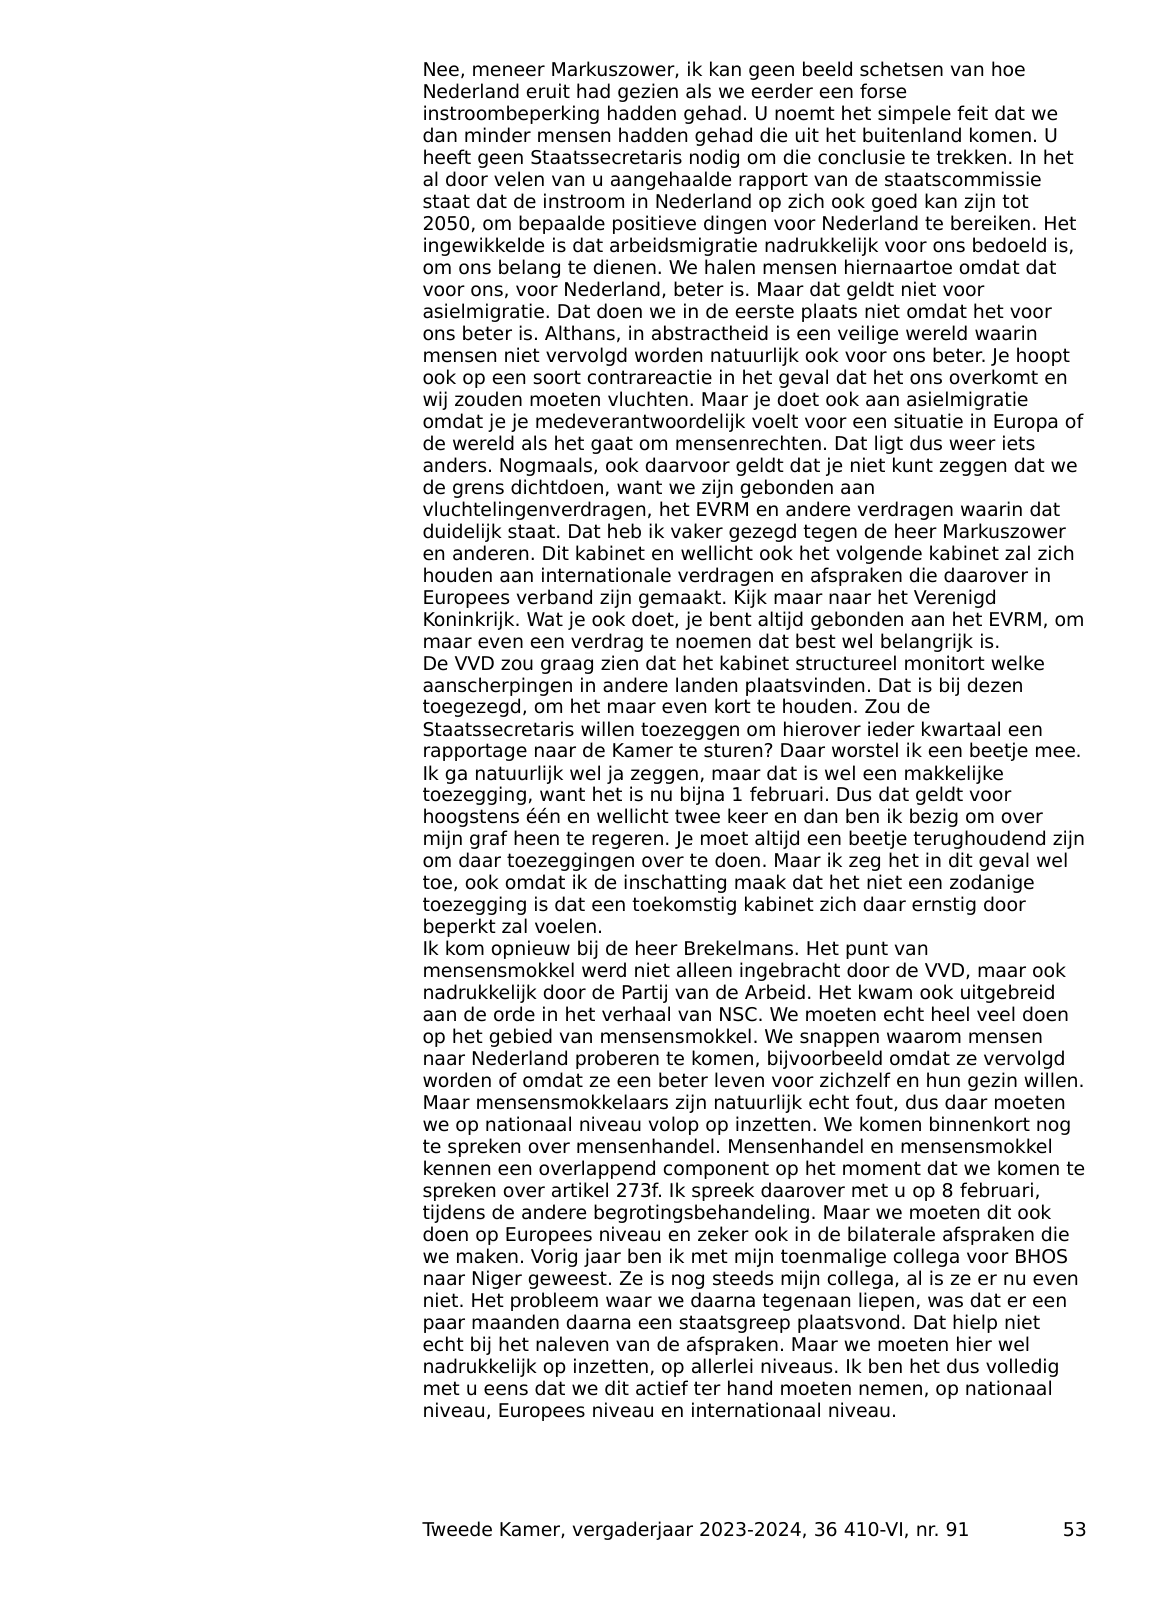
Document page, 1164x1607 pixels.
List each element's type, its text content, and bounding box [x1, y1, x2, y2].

text Ik kom opnieuw bij de heer Brekelmans. Het punt van mensensmokkel werd niet alleen ingebracht door de VVD, maar ook nadrukkelijk door de Partij van de Arbeid. Het kwam ook uitgebreid aan de orde in het verhaal van NSC. We moeten echt heel veel doen op het gebied van mensensmokkel. We snappen waarom mensen naar Nederland proberen te komen, bijvoorbeeld omdat ze vervolgd worden of omdat ze een beter leven voor zichzelf en hun gezin willen. Maar mensensmokkelaars zijn natuurlijk echt fout, dus daar moeten we op nationaal niveau volop op inzetten. We komen binnenkort nog te spreken over mensenhandel. Mensenhandel en mensensmokkel kennen een overlappend component op het moment dat we komen te spreken over artikel 273f. Ik spreek daarover met u op 8 februari, tijdens de andere begrotingsbehandeling. Maar we moeten dit ook doen op Europees niveau en zeker ook in de bilaterale afspraken die we maken. Vorig jaar ben ik met mijn toenmalige collega voor BHOS naar Niger geweest. Ze is nog steeds mijn collega, al is ze er nu even niet. Het probleem waar we daarna tegenaan liepen, was dat er een paar maanden daarna een staatsgreep plaatsvond. Dat hielp niet echt bij het naleven van de afspraken. Maar we moeten hier wel nadrukkelijk op inzetten, op allerlei niveaus. Ik ben het dus volledig met u eens dat we dit actief ter hand moeten nemen, op nationaal niveau, Europees niveau en internationaal niveau. [422, 938, 1087, 1422]
text De VVD zou graag zien dat het kabinet structureel monitort welke aanscherpingen in andere landen plaatsvinden. Dat is bij dezen toegezegd, om het maar even kort te houden. Zou de Staatssecretaris willen toezeggen om hierover ieder kwartaal een rapportage naar de Kamer te sturen? Daar worstel ik een beetje mee. Ik ga natuurlijk wel ja zeggen, maar dat is wel een makkelijke toezegging, want het is nu bijna 1 februari. Dus dat geldt voor hoogstens één en wellicht twee keer en dan ben ik bezig om over mijn graf heen te regeren. Je moet altijd een beetje terughoudend zijn om daar toezeggingen over te doen. Maar ik zeg het in dit geval wel toe, ook omdat ik de inschatting maak dat het niet een zodanige toezegging is dat een toekomstig kabinet zich daar ernstig door beperkt zal voelen. [422, 652, 1087, 938]
text Nee, meneer Markuszower, ik kan geen beeld schetsen van hoe Nederland eruit had gezien als we eerder een forse instroombeperking hadden gehad. U noemt het simpele feit dat we dan minder mensen hadden gehad die uit het buitenland komen. U heeft geen Staatssecretaris nodig om die conclusie te trekken. In het al door velen van u aangehaalde rapport van de staatscommissie staat dat de instroom in Nederland op zich ook goed kan zijn tot 2050, om bepaalde positieve dingen voor Nederland te bereiken. Het ingewikkelde is dat arbeidsmigratie nadrukkelijk voor ons bedoeld is, om ons belang te dienen. We halen mensen hiernaartoe omdat dat voor ons, voor Nederland, beter is. Maar dat geldt niet voor asielmigratie. Dat doen we in de eerste plaats niet omdat het voor ons beter is. Althans, in abstractheid is een veilige wereld waarin mensen niet vervolgd worden natuurlijk ook voor ons beter. Je hoopt ook op een soort contrareactie in het geval dat het ons overkomt en wij zouden moeten vluchten. Maar je doet ook aan asielmigratie omdat je je medeverantwoordelijk voelt voor een situatie in Europa of de wereld als het gaat om mensenrechten. Dat ligt dus weer iets anders. Nogmaals, ook daarvoor geldt dat je niet kunt zeggen dat we de grens dichtdoen, want we zijn gebonden aan vluchtelingenverdragen, het EVRM en andere verdragen waarin dat duidelijk staat. Dat heb ik vaker gezegd tegen de heer Markuszower en anderen. Dit kabinet en wellicht ook het volgende kabinet zal zich houden aan internationale verdragen en afspraken die daarover in Europees verband zijn gemaakt. Kijk maar naar het Verenigd Koninkrijk. Wat je ook doet, je bent altijd gebonden aan het EVRM, om maar even een verdrag te noemen dat best wel belangrijk is. [422, 59, 1087, 652]
